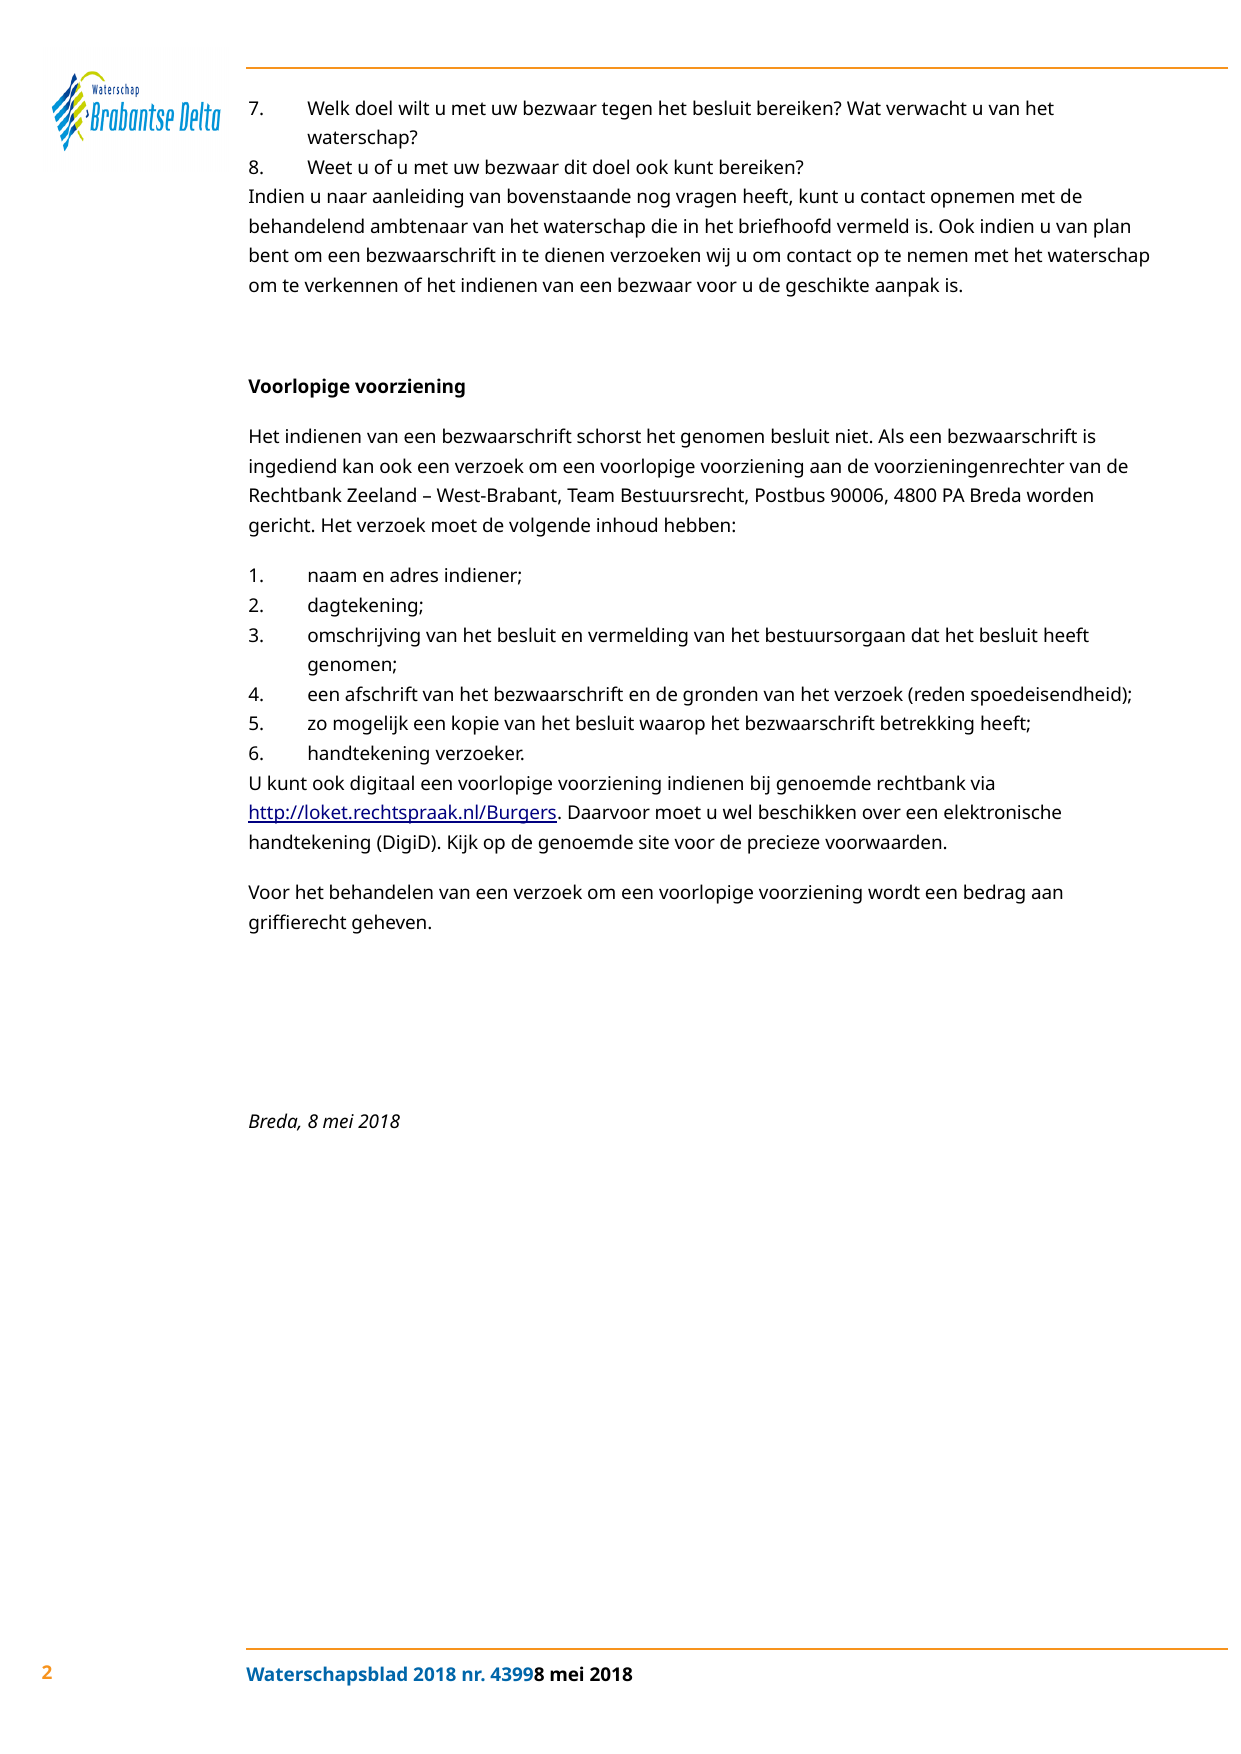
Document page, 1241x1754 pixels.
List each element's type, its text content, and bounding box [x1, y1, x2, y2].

text Breda, 8 mei 2018 [248, 1108, 1152, 1134]
text U kunt ook digitaal een voorlopige voorziening indienen bij genoemde rechtbank via http://loket.rechtspraak.nl/Burgers. Daarvoor moet u wel beschikken over een elektronische handtekening (DigiD). Kijk op de genoemde site voor de precieze voorwaarden. [248, 770, 1152, 855]
list naam en adres indiener; [248, 563, 1152, 588]
text Voorlopige voorziening [248, 373, 1152, 399]
list zo mogelijk een kopie van het besluit waarop het bezwaarschrift betrekking heeft; [248, 711, 1152, 736]
text Indien u naar aanleiding van bovenstaande nog vragen heeft, kunt u contact opnemen met de behandelend ambtenaar van het waterschap die in het briefhoofd vermeld is. Ook indien u van plan bent om een bezwaarschrift in te dienen verzoeken wij u om contact op te nemen met het waterschap om te verkennen of het indienen van een bezwaar voor u de geschikte aanpak is. [248, 183, 1152, 298]
list Welk doel wilt u met uw bezwaar tegen het besluit bereiken? Wat verwacht u van het waterschap? [248, 95, 1152, 150]
list handtekening verzoeker. [248, 740, 1152, 766]
list dagtekening; [248, 592, 1152, 618]
text Voor het behandelen van een verzoek om een voorlopige voorziening wordt een bedrag aan griffierecht geheven. [248, 879, 1152, 935]
list Weet u of u met uw bezwaar dit doel ook kunt bereiken? [248, 154, 1152, 180]
text Het indienen van een bezwaarschrift schorst het genomen besluit niet. Als een bezwaarschrift is ingediend kan ook een verzoek om een voorlopige voorziening aan de voorzieningenrechter van de Rechtbank Zeeland – West-Brabant, Team Bestuursrecht, Postbus 90006, 4800 PA Breda worden gericht. Het verzoek moet de volgende inhoud hebben: [248, 423, 1152, 538]
picture [41, 47, 231, 172]
list een afschrift van het bezwaarschrift en de gronden van het verzoek (reden spoedeisendheid); [248, 681, 1152, 707]
list omschrijving van het besluit en vermelding van het bestuursorgaan dat het besluit heeft genomen; [248, 622, 1152, 677]
